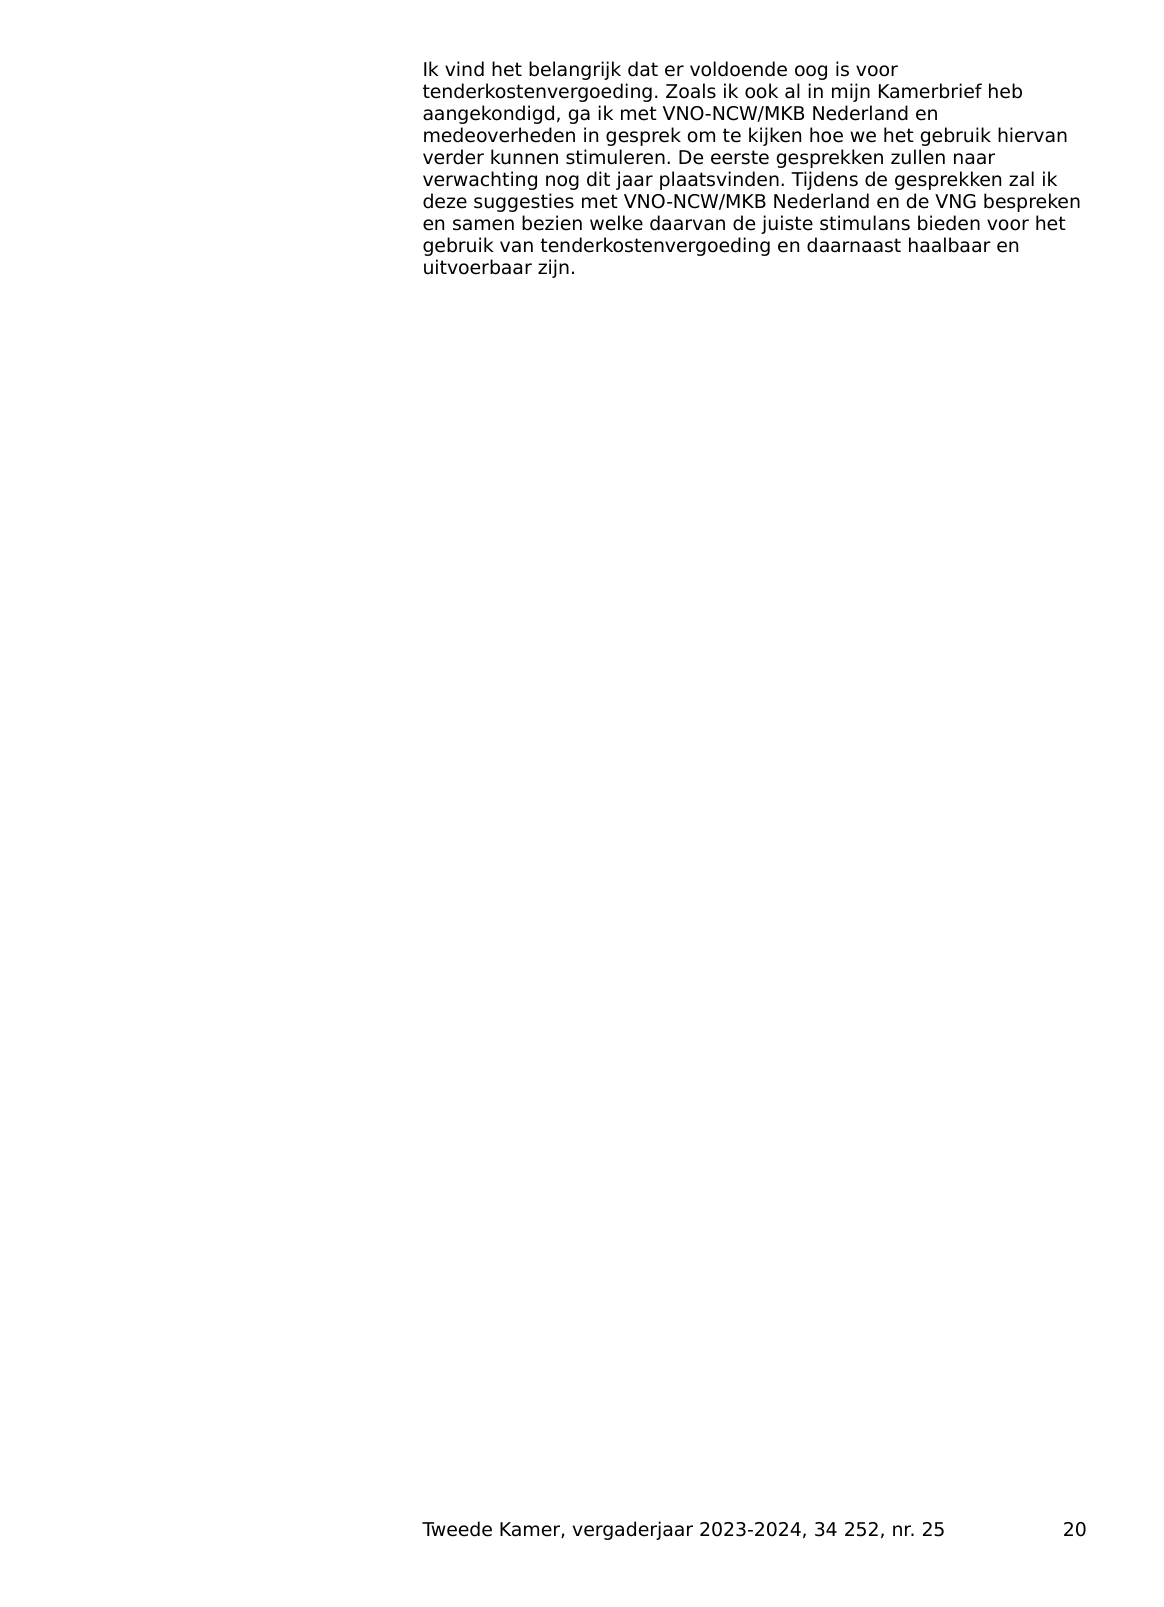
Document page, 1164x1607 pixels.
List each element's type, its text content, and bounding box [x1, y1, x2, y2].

text Ik vind het belangrijk dat er voldoende oog is voor tenderkostenvergoeding. Zoals ik ook al in mijn Kamerbrief heb aangekondigd, ga ik met VNO-NCW/MKB Nederland en medeoverheden in gesprek om te kijken hoe we het gebruik hiervan verder kunnen stimuleren. De eerste gesprekken zullen naar verwachting nog dit jaar plaatsvinden. Tijdens de gesprekken zal ik deze suggesties met VNO-NCW/MKB Nederland en de VNG bespreken en samen bezien welke daarvan de juiste stimulans bieden voor het gebruik van tenderkostenvergoeding en daarnaast haalbaar en uitvoerbaar zijn. [422, 59, 1087, 279]
